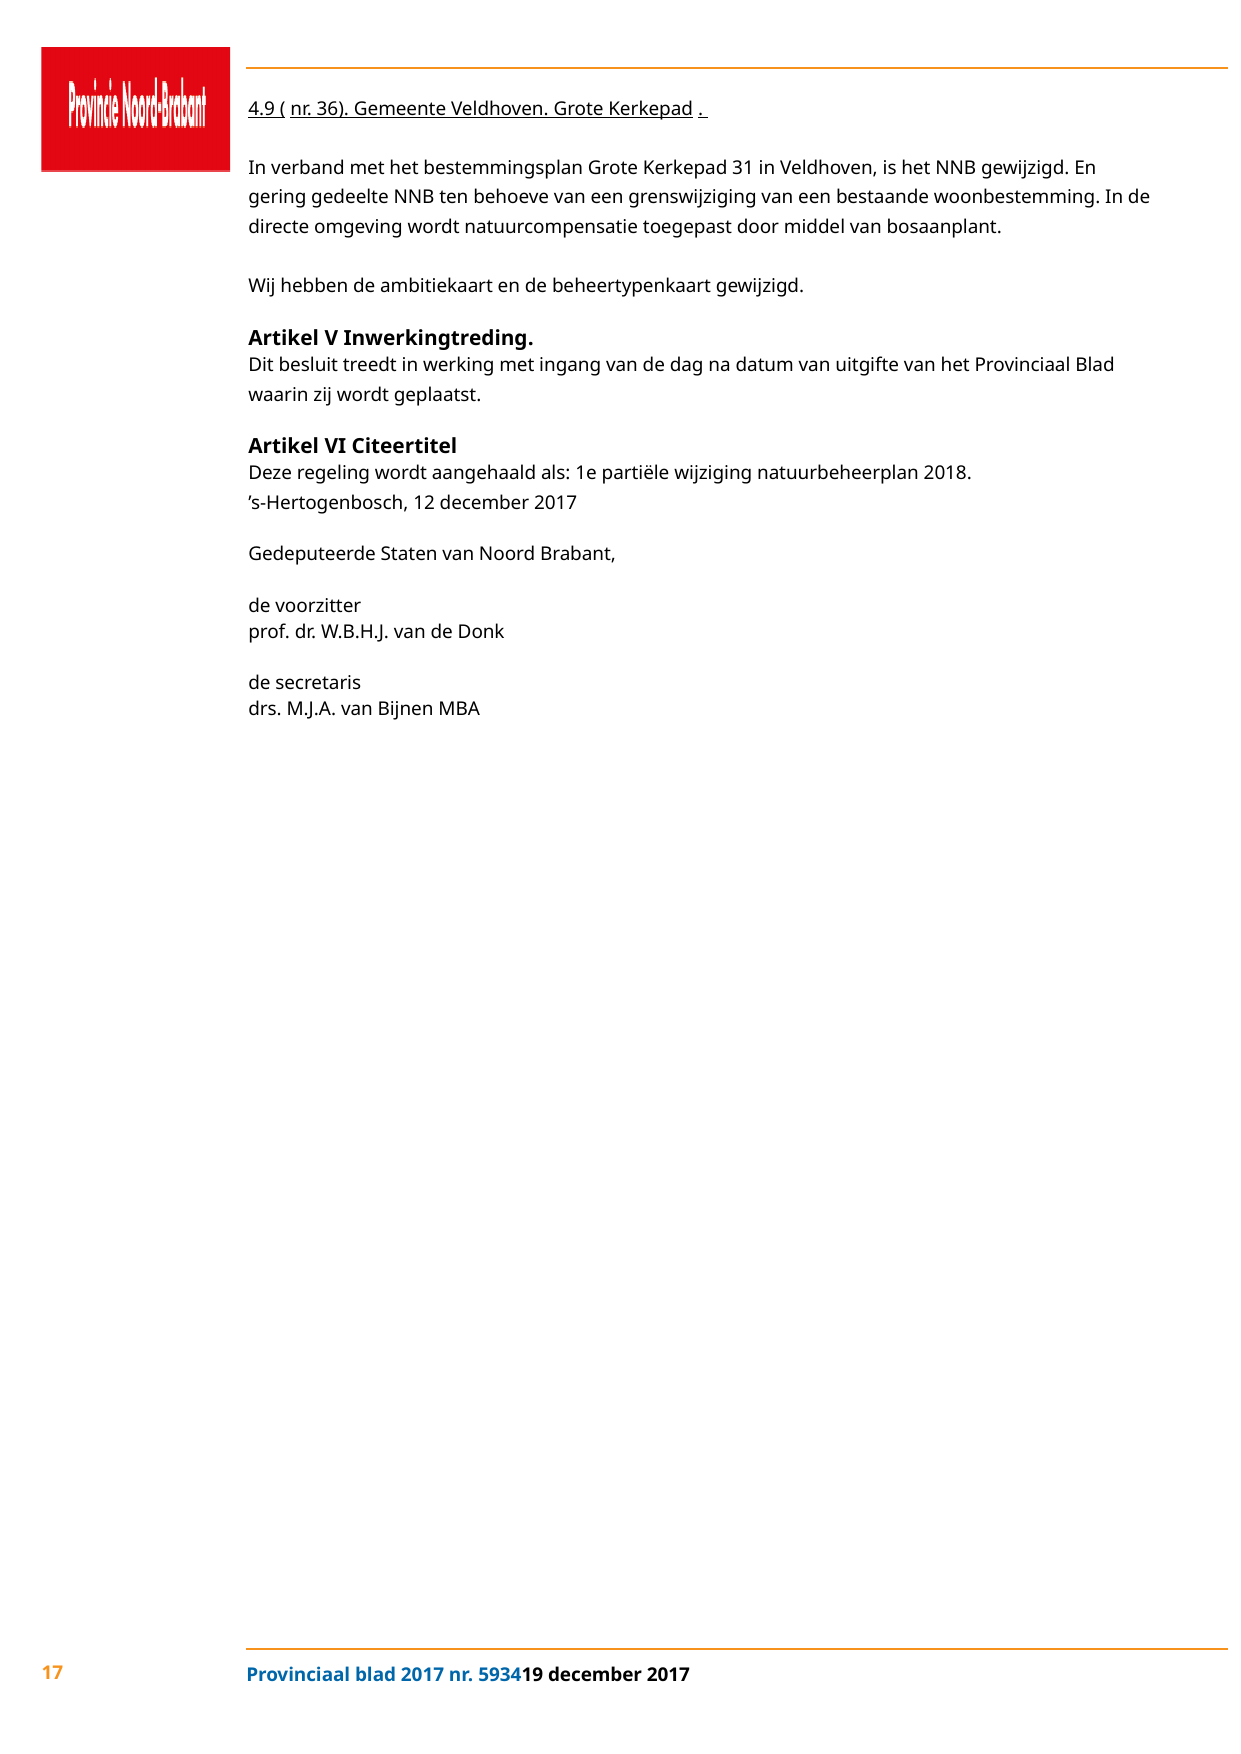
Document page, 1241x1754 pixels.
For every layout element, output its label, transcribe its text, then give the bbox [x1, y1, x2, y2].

text In verband met het bestemmingsplan Grote Kerkepad 31 in Veldhoven, is het NNB gewijzigd. En gering gedeelte NNB ten behoeve van een grenswijziging van een bestaande woonbestemming. In de directe omgeving wordt natuurcompensatie toegepast door middel van bosaanplant. [248, 154, 1152, 239]
text de voorzitter [248, 592, 1152, 618]
text Wij hebben de ambitiekaart en de beheertypenkaart gewijzigd. [248, 272, 1152, 298]
text prof. dr. W.B.H.J. van de Donk [248, 618, 1152, 643]
text Deze regeling wordt aangehaald als: 1e partiële wijziging natuurbeheerplan 2018. [248, 459, 1152, 485]
text de secretaris [248, 669, 1152, 695]
text Dit besluit treedt in werking met ingang van de dag na datum van uitgifte van het Provinciaal Blad waarin zij wordt geplaatst. [248, 351, 1152, 406]
picture [41, 47, 231, 172]
text Artikel VI Citeertitel [248, 431, 1152, 459]
text 4.9 ( nr. 36). Gemeente Veldhoven. Grote Kerkepad . [248, 95, 1152, 121]
text Artikel V Inwerkingtreding. [248, 323, 1152, 351]
text drs. M.J.A. van Bijnen MBA [248, 695, 1152, 721]
text ’s-Hertogenbosch, 12 december 2017 [248, 489, 1152, 515]
text Gedeputeerde Staten van Noord Brabant, [248, 541, 1152, 566]
